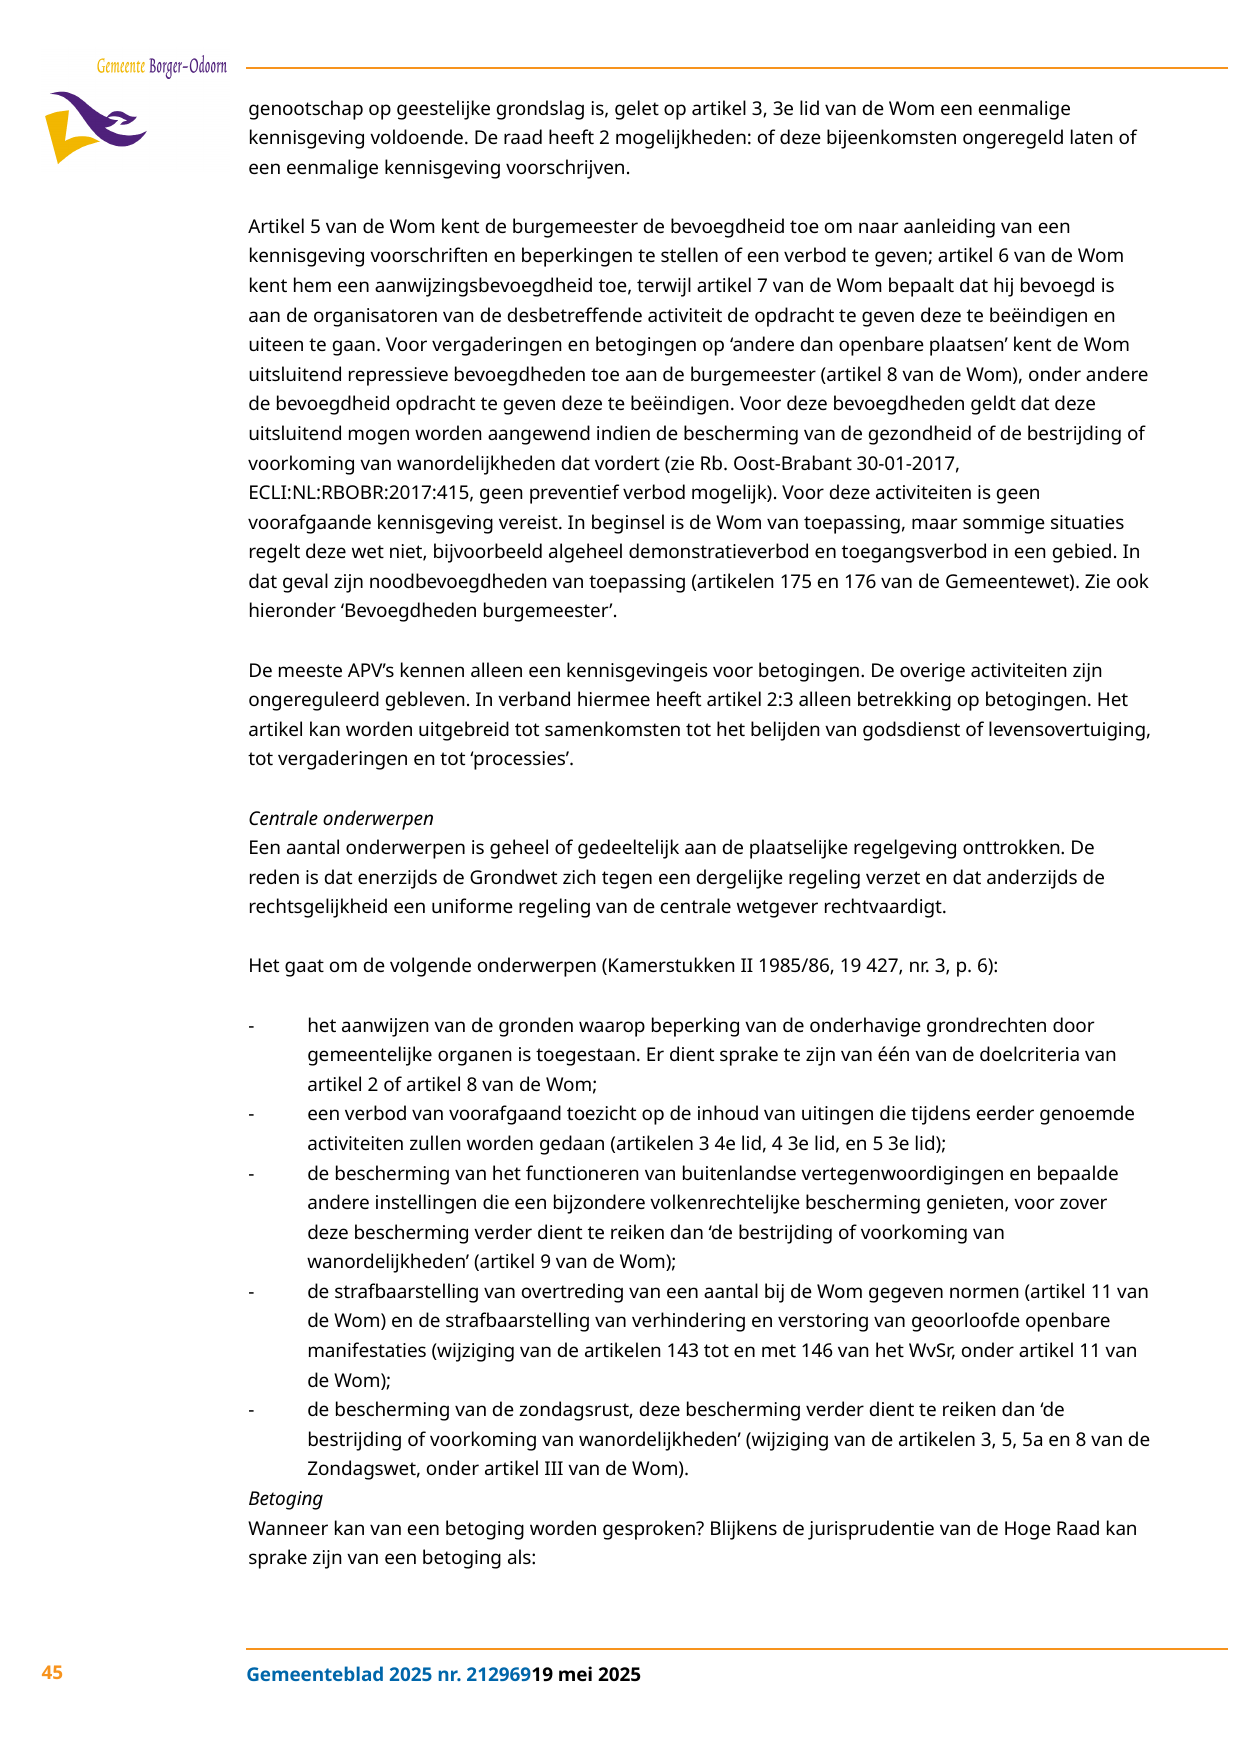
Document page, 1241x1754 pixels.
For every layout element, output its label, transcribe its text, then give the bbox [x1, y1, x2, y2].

picture [41, 47, 231, 172]
text Een aantal onderwerpen is geheel of gedeeltelijk aan de plaatselijke regelgeving onttrokken. De reden is dat enerzijds de Grondwet zich tegen een dergelijke regeling verzet en dat anderzijds de rechtsgelijkheid een uniforme regeling van de centrale wetgever rechtvaardigt. [248, 834, 1152, 919]
text Artikel 5 van de Wom kent de burgemeester de bevoegdheid toe om naar aanleiding van een kennisgeving voorschriften en beperkingen te stellen of een verbod te geven; artikel 6 van de Wom kent hem een aanwijzingsbevoegdheid toe, terwijl artikel 7 van de Wom bepaalt dat hij bevoegd is aan de organisatoren van de desbetreffende activiteit de opdracht te geven deze te beëindigen en uiteen te gaan. Voor vergaderingen en betogingen op ‘andere dan openbare plaatsen’ kent de Wom uitsluitend repressieve bevoegdheden toe aan de burgemeester (artikel 8 van de Wom), onder andere de bevoegdheid opdracht te geven deze te beëindigen. Voor deze bevoegdheden geldt dat deze uitsluitend mogen worden aangewend indien de bescherming van de gezondheid of de bestrijding of voorkoming van wanordelijkheden dat vordert (zie Rb. Oost-Brabant 30-01-2017, ECLI:NL:RBOBR:2017:415, geen preventief verbod mogelijk). Voor deze activiteiten is geen voorafgaande kennisgeving vereist. In beginsel is de Wom van toepassing, maar sommige situaties regelt deze wet niet, bijvoorbeeld algeheel demonstratieverbod en toegangsverbod in een gebied. In dat geval zijn noodbevoegdheden van toepassing (artikelen 175 en 176 van de Gemeentewet). Zie ook hieronder ‘Bevoegdheden burgemeester’. [248, 213, 1152, 623]
list een verbod van voorafgaand toezicht op de inhoud van uitingen die tijdens eerder genoemde activiteiten zullen worden gedaan (artikelen 3 4e lid, 4 3e lid, en 5 3e lid); [248, 1101, 1152, 1156]
list de strafbaarstelling van overtreding van een aantal bij de Wom gegeven normen (artikel 11 van de Wom) en de strafbaarstelling van verhindering en verstoring van geoorloofde openbare manifestaties (wijziging van de artikelen 143 tot en met 146 van het WvSr, onder artikel 11 van de Wom); [248, 1278, 1152, 1393]
text genootschap op geestelijke grondslag is, gelet op artikel 3, 3e lid van de Wom een eenmalige kennisgeving voldoende. De raad heeft 2 mogelijkheden: of deze bijeenkomsten ongeregeld laten of een eenmalige kennisgeving voorschrijven. [248, 95, 1152, 180]
list de bescherming van de zondagsrust, deze bescherming verder dient te reiken dan ‘de bestrijding of voorkoming van wanordelijkheden’ (wijziging van de artikelen 3, 5, 5a en 8 van de Zondagswet, onder artikel III van de Wom). [248, 1396, 1152, 1481]
list de bescherming van het functioneren van buitenlandse vertegenwoordigingen en bepaalde andere instellingen die een bijzondere volkenrechtelijke bescherming genieten, voor zover deze bescherming verder dient te reiken dan ‘de bestrijding of voorkoming van wanordelijkheden’ (artikel 9 van de Wom); [248, 1160, 1152, 1274]
list het aanwijzen van de gronden waarop beperking van de onderhavige grondrechten door gemeentelijke organen is toegestaan. Er dient sprake te zijn van één van de doelcriteria van artikel 2 of artikel 8 van de Wom; [248, 1012, 1152, 1097]
text Wanneer kan van een betoging worden gesproken? Blijkens de jurisprudentie van de Hoge Raad kan sprake zijn van een betoging als: [248, 1515, 1152, 1570]
text Het gaat om de volgende onderwerpen (Kamerstukken II 1985/86, 19 427, nr. 3, p. 6): [248, 953, 1152, 978]
text Centrale onderwerpen [248, 805, 1152, 831]
text Betoging [248, 1485, 1152, 1511]
text De meeste APV’s kennen alleen een kennisgevingeis voor betogingen. De overige activiteiten zijn ongereguleerd gebleven. In verband hiermee heeft artikel 2:3 alleen betrekking op betogingen. Het artikel kan worden uitgebreid tot samenkomsten tot het belijden van godsdienst of levensovertuiging, tot vergaderingen en tot ‘processies’. [248, 657, 1152, 771]
